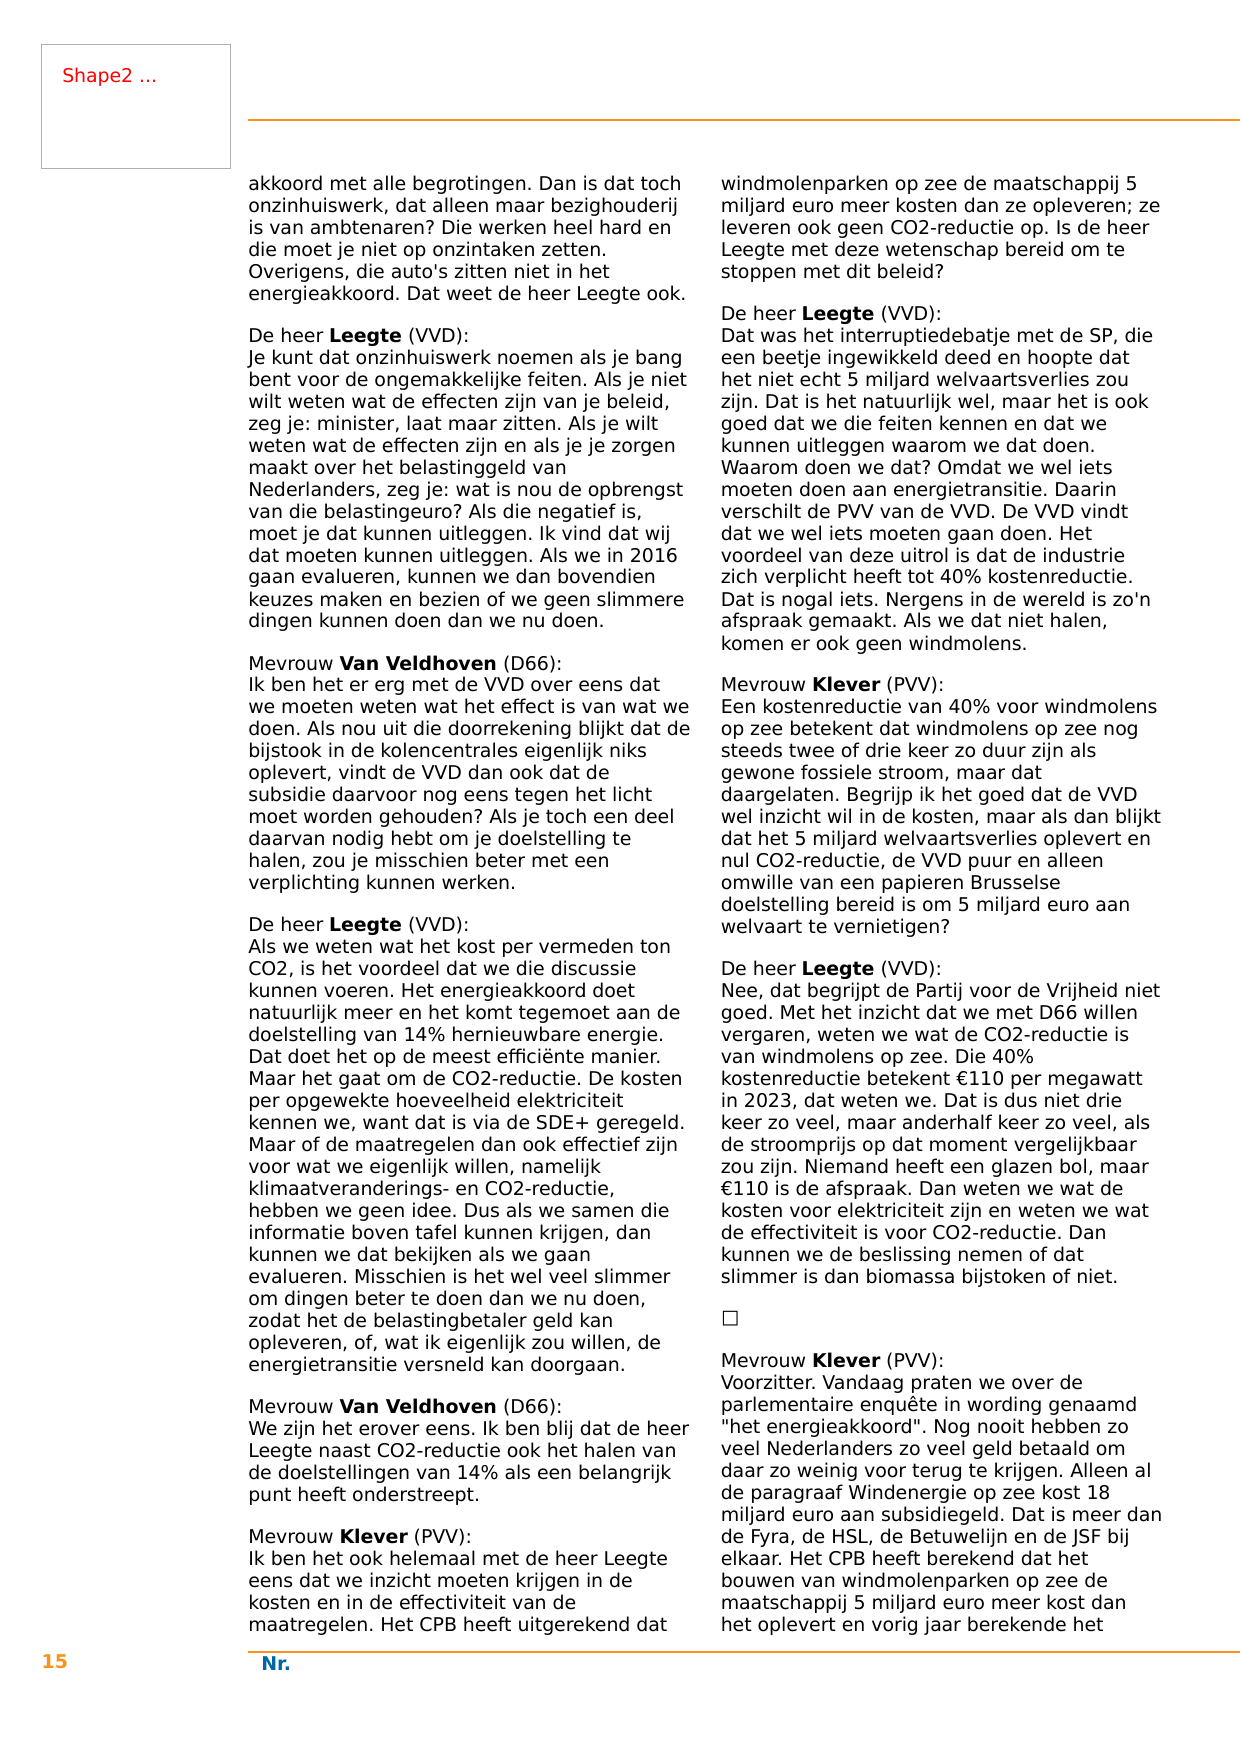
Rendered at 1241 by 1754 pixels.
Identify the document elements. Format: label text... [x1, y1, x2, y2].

text De heer Leegte (VVD): [248, 914, 691, 936]
text Ik ben het er erg met de VVD over eens dat we moeten weten wat het effect is van wat we doen. Als nou uit die doorrekening blijkt dat de bijstook in de kolencentrales eigenlijk niks oplevert, vindt de VVD dan ook dat de subsidie daarvoor nog eens tegen het licht moet worden gehouden? Als je toch een deel daarvan nodig hebt om je doelstelling te halen, zou je misschien beter met een verplichting kunnen werken. [248, 674, 691, 894]
text Je kunt dat onzinhuiswerk noemen als je bang bent voor de ongemakkelijke feiten. Als je niet wilt weten wat de effecten zijn van je beleid, zeg je: minister, laat maar zitten. Als je wilt weten wat de effecten zijn en als je je zorgen maakt over het belastinggeld van Nederlanders, zeg je: wat is nou de opbrengst van die belastingeuro? Als die negatief is, moet je dat kunnen uitleggen. Ik vind dat wij dat moeten kunnen uitleggen. Als we in 2016 gaan evalueren, kunnen we dan bovendien keuzes maken en bezien of we geen slimmere dingen kunnen doen dan we nu doen. [248, 347, 691, 632]
text De heer Leegte (VVD): [248, 325, 691, 347]
text Voorzitter. Vandaag praten we over de parlementaire enquête in wording genaamd "het energieakkoord". Nog nooit hebben zo veel Nederlanders zo veel geld betaald om daar zo weinig voor terug te krijgen. Alleen al de paragraaf Windenergie op zee kost 18 miljard euro aan subsidiegeld. Dat is meer dan de Fyra, de HSL, de Betuwelijn en de JSF bij elkaar. Het CPB heeft berekend dat het bouwen van windmolenparken op zee de maatschappij 5 miljard euro meer kost dan het oplevert en vorig jaar berekende het [721, 1372, 1163, 1636]
text Dat was het interruptiedebatje met de SP, die een beetje ingewikkeld deed en hoopte dat het niet echt 5 miljard welvaartsverlies zou zijn. Dat is het natuurlijk wel, maar het is ook goed dat we die feiten kennen en dat we kunnen uitleggen waarom we dat doen. Waarom doen we dat? Omdat we wel iets moeten doen aan energietransitie. Daarin verschilt de PVV van de VVD. De VVD vindt dat we wel iets moeten gaan doen. Het voordeel van deze uitrol is dat de industrie zich verplicht heeft tot 40% kostenreductie. Dat is nogal iets. Nergens in de wereld is zo'n afspraak gemaakt. Als we dat niet halen, komen er ook geen windmolens. [721, 325, 1163, 654]
text Mevrouw Klever (PVV): [248, 1526, 691, 1548]
text akkoord met alle begrotingen. Dan is dat toch onzinhuiswerk, dat alleen maar bezighouderij is van ambtenaren? Die werken heel hard en die moet je niet op onzintaken zetten. Overigens, die auto's zitten niet in het energieakkoord. Dat weet de heer Leegte ook. [248, 173, 691, 305]
text windmolenparken op zee de maatschappij 5 miljard euro meer kosten dan ze opleveren; ze leveren ook geen CO2-reductie op. Is de heer Leegte met deze wetenschap bereid om te stoppen met dit beleid? [721, 173, 1163, 283]
text De heer Leegte (VVD): [721, 958, 1163, 980]
text ⬜ [721, 1308, 1163, 1330]
text Mevrouw Klever (PVV): [721, 1350, 1163, 1372]
text Mevrouw Van Veldhoven (D66): [248, 1396, 691, 1418]
text We zijn het erover eens. Ik ben blij dat de heer Leegte naast CO2-reductie ook het halen van de doelstellingen van 14% als een belangrijk punt heeft onderstreept. [248, 1418, 691, 1506]
text Als we weten wat het kost per vermeden ton CO2, is het voordeel dat we die discussie kunnen voeren. Het energieakkoord doet natuurlijk meer en het komt tegemoet aan de doelstelling van 14% hernieuwbare energie. Dat doet het op de meest efficiënte manier. Maar het gaat om de CO2-reductie. De kosten per opgewekte hoeveelheid elektriciteit kennen we, want dat is via de SDE+ geregeld. Maar of de maatregelen dan ook effectief zijn voor wat we eigenlijk willen, namelijk klimaatveranderings- en CO2-reductie, hebben we geen idee. Dus als we samen die informatie boven tafel kunnen krijgen, dan kunnen we dat bekijken als we gaan evalueren. Misschien is het wel veel slimmer om dingen beter te doen dan we nu doen, zodat het de belastingbetaler geld kan opleveren, of, wat ik eigenlijk zou willen, de energietransitie versneld kan doorgaan. [248, 936, 691, 1376]
text De heer Leegte (VVD): [721, 303, 1163, 325]
text Ik ben het ook helemaal met de heer Leegte eens dat we inzicht moeten krijgen in de kosten en in de effectiviteit van de maatregelen. Het CPB heeft uitgerekend dat [248, 1548, 691, 1636]
text Nee, dat begrijpt de Partij voor de Vrijheid niet goed. Met het inzicht dat we met D66 willen vergaren, weten we wat de CO2-reductie is van windmolens op zee. Die 40% kostenreductie betekent €110 per megawatt in 2023, dat weten we. Dat is dus niet drie keer zo veel, maar anderhalf keer zo veel, als de stroomprijs op dat moment vergelijkbaar zou zijn. Niemand heeft een glazen bol, maar €110 is de afspraak. Dan weten we wat de kosten voor elektriciteit zijn en weten we wat de effectiviteit is voor CO2-reductie. Dan kunnen we de beslissing nemen of dat slimmer is dan biomassa bijstoken of niet. [721, 980, 1163, 1288]
text Mevrouw Klever (PVV): [721, 674, 1163, 696]
text Mevrouw Van Veldhoven (D66): [248, 652, 691, 674]
text Een kostenreductie van 40% voor windmolens op zee betekent dat windmolens op zee nog steeds twee of drie keer zo duur zijn als gewone fossiele stroom, maar dat daargelaten. Begrijp ik het goed dat de VVD wel inzicht wil in de kosten, maar als dan blijkt dat het 5 miljard welvaartsverlies oplevert en nul CO2-reductie, de VVD puur en alleen omwille van een papieren Brusselse doelstelling bereid is om 5 miljard euro aan welvaart te vernietigen? [721, 696, 1163, 938]
